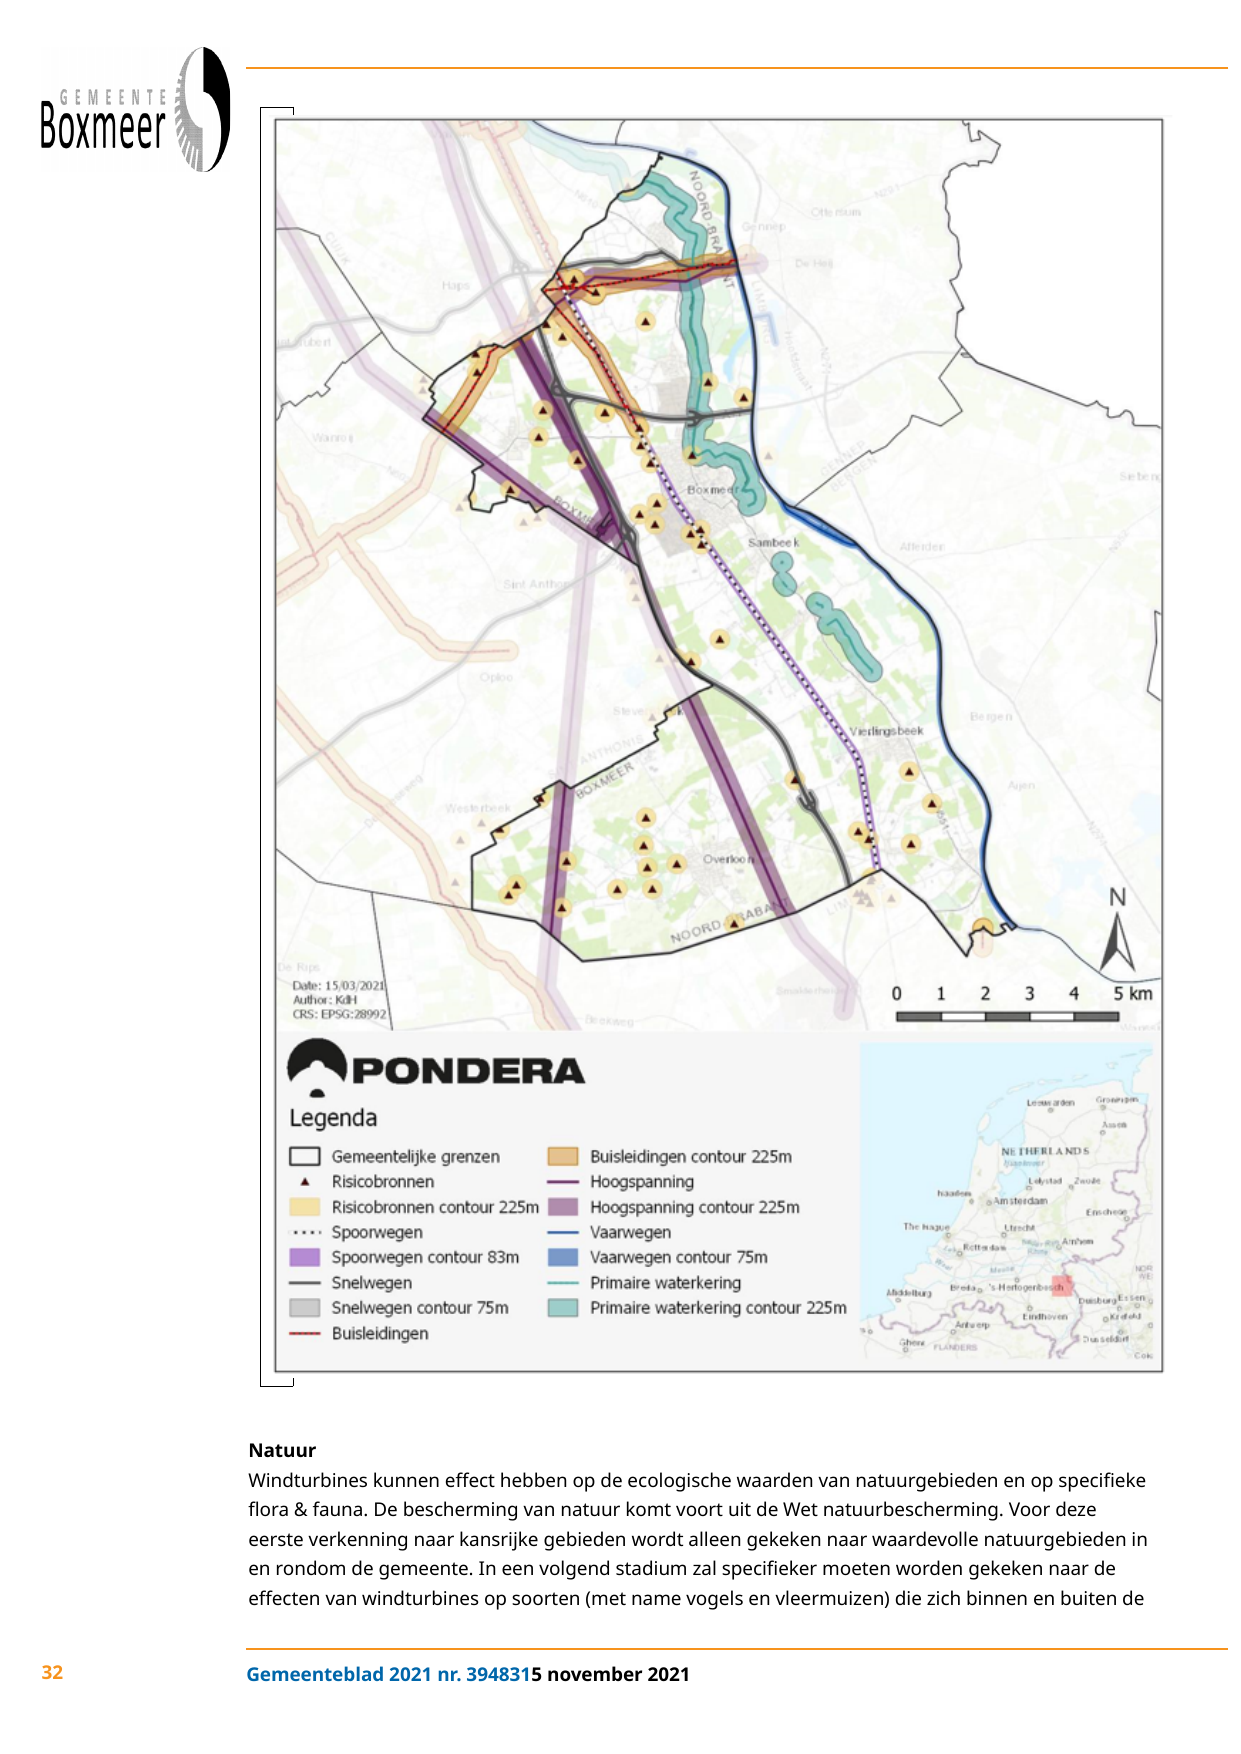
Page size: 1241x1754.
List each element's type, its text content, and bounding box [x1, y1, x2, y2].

picture [268, 115, 1173, 1378]
text Natuur [248, 1437, 1152, 1463]
picture [41, 47, 231, 172]
text Windturbines kunnen effect hebben op de ecologische waarden van natuurgebieden en op specifieke flora & fauna. De bescherming van natuur komt voort uit de Wet natuurbescherming. Voor deze eerste verkenning naar kansrijke gebieden wordt alleen gekeken naar waardevolle natuurgebieden in en rondom de gemeente. In een volgend stadium zal specifieker moeten worden gekeken naar de effecten van windturbines op soorten (met name vogels en vleermuizen) die zich binnen en buiten de [248, 1467, 1152, 1611]
